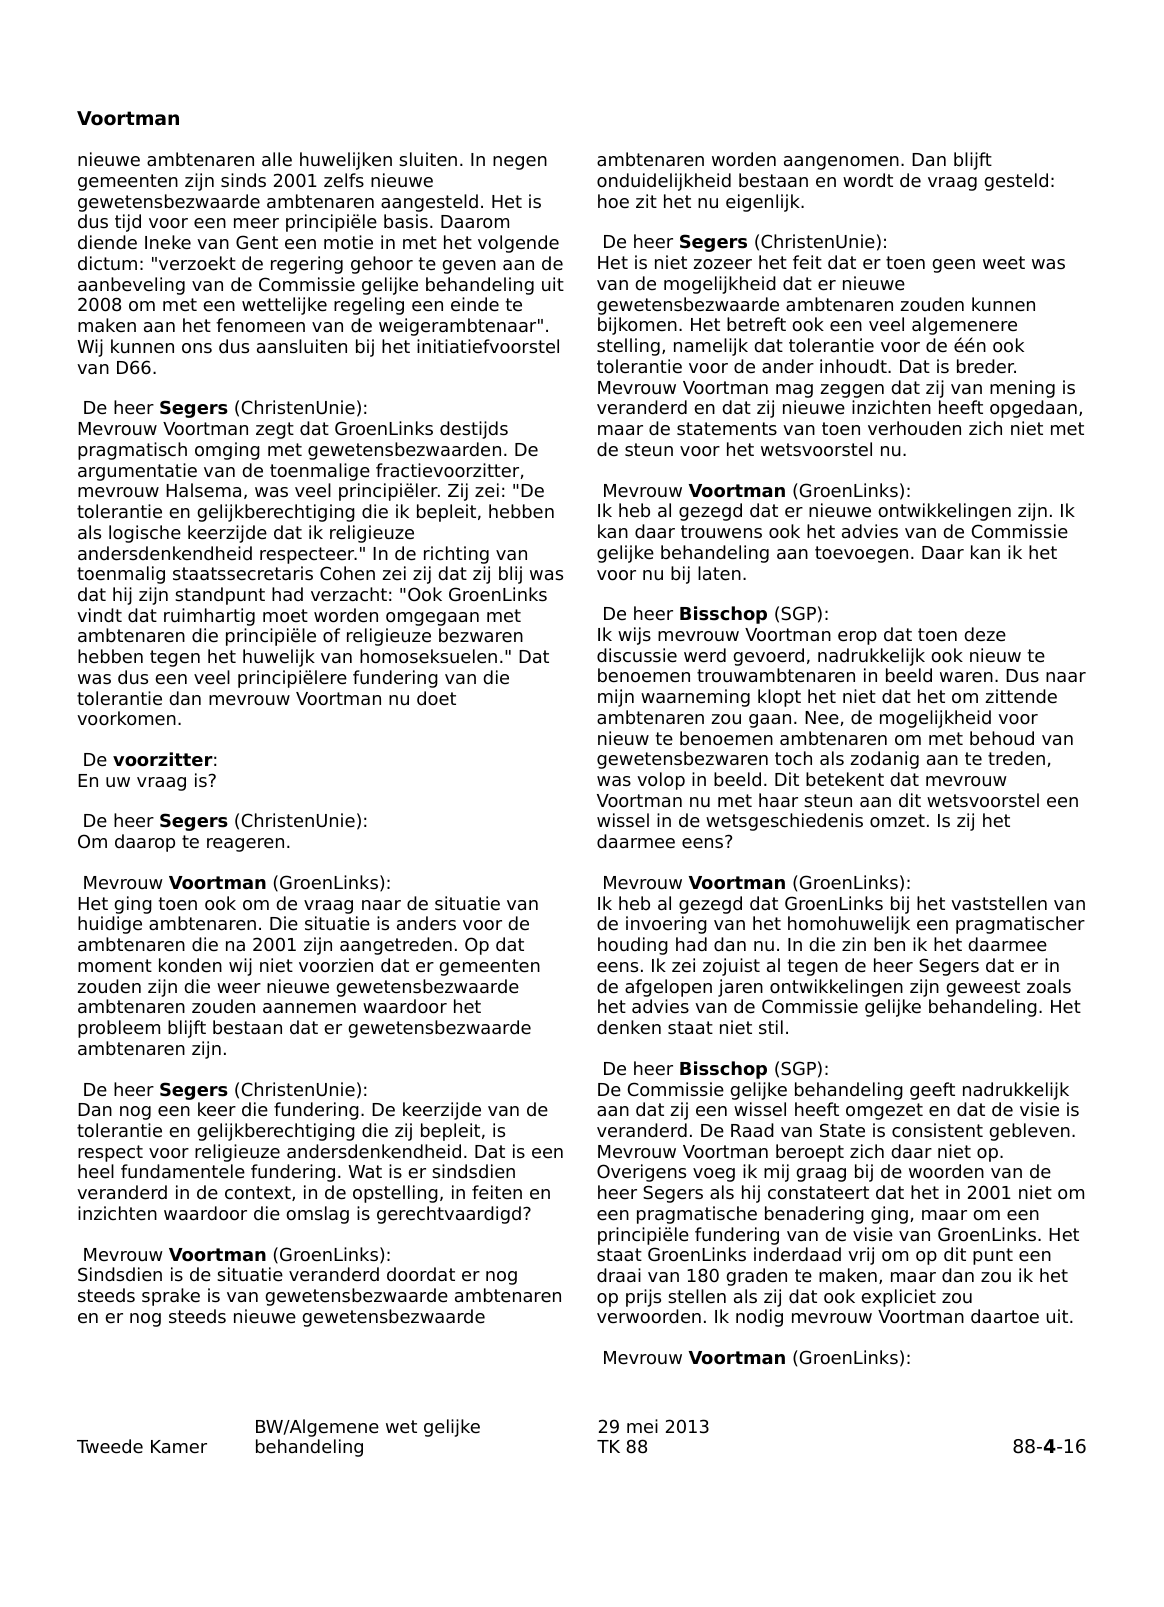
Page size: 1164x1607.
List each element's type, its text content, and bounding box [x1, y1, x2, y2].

text Mevrouw Voortman (GroenLinks): [77, 1244, 567, 1265]
text nieuwe ambtenaren alle huwelijken sluiten. In negen gemeenten zijn sinds 2001 zelfs nieuwe gewetensbezwaarde ambtenaren aangesteld. Het is dus tijd voor een meer principiële basis. Daarom diende Ineke van Gent een motie in met het volgende dictum: "verzoekt de regering gehoor te geven aan de aanbeveling van de Commissie gelijke behandeling uit 2008 om met een wettelijke regeling een einde te maken aan het fenomeen van de weigerambtenaar". Wij kunnen ons dus aansluiten bij het initiatiefvoorstel van D66. [77, 150, 567, 378]
text En uw vraag is? [77, 771, 567, 791]
text Het is niet zozeer het feit dat er toen geen weet was van de mogelijkheid dat er nieuwe gewetensbezwaarde ambtenaren zouden kunnen bijkomen. Het betreft ook een veel algemenere stelling, namelijk dat tolerantie voor de één ook tolerantie voor de ander inhoudt. Dat is breder. Mevrouw Voortman mag zeggen dat zij van mening is veranderd en dat zij nieuwe inzichten heeft opgedaan, maar de statements van toen verhouden zich niet met de steun voor het wetsvoorstel nu. [596, 253, 1087, 460]
text De heer Segers (ChristenUnie): [77, 1079, 567, 1100]
text De heer Bisschop (SGP): [596, 1059, 1087, 1079]
text Het ging toen ook om de vraag naar de situatie van huidige ambtenaren. Die situatie is anders voor de ambtenaren die na 2001 zijn aangetreden. Op dat moment konden wij niet voorzien dat er gemeenten zouden zijn die weer nieuwe gewetensbezwaarde ambtenaren zouden aannemen waardoor het probleem blijft bestaan dat er gewetensbezwaarde ambtenaren zijn. [77, 893, 567, 1059]
text Ik heb al gezegd dat er nieuwe ontwikkelingen zijn. Ik kan daar trouwens ook het advies van de Commissie gelijke behandeling aan toevoegen. Daar kan ik het voor nu bij laten. [596, 501, 1087, 584]
text De heer Bisschop (SGP): [596, 604, 1087, 625]
text De Commissie gelijke behandeling geeft nadrukkelijk aan dat zij een wissel heeft omgezet en dat de visie is veranderd. De Raad van State is consistent gebleven. Mevrouw Voortman beroept zich daar niet op. Overigens voeg ik mij graag bij de woorden van de heer Segers als hij constateert dat het in 2001 niet om een pragmatische benadering ging, maar om een principiële fundering van de visie van GroenLinks. Het staat GroenLinks inderdaad vrij om op dit punt een draai van 180 graden te maken, maar dan zou ik het op prijs stellen als zij dat ook expliciet zou verwoorden. Ik nodig mevrouw Voortman daartoe uit. [596, 1079, 1087, 1328]
text Mevrouw Voortman zegt dat GroenLinks destijds pragmatisch omging met gewetensbezwaarden. De argumentatie van de toenmalige fractievoorzitter, mevrouw Halsema, was veel principiëler. Zij zei: "De tolerantie en gelijkberechtiging die ik bepleit, hebben als logische keerzijde dat ik religieuze andersdenkendheid respecteer." In de richting van toenmalig staatssecretaris Cohen zei zij dat zij blij was dat hij zijn standpunt had verzacht: "Ook GroenLinks vindt dat ruimhartig moet worden omgegaan met ambtenaren die principiële of religieuze bezwaren hebben tegen het huwelijk van homoseksuelen." Dat was dus een veel principiëlere fundering van die tolerantie dan mevrouw Voortman nu doet voorkomen. [77, 419, 567, 730]
text Ik heb al gezegd dat GroenLinks bij het vaststellen van de invoering van het homohuwelijk een pragmatischer houding had dan nu. In die zin ben ik het daarmee eens. Ik zei zojuist al tegen de heer Segers dat er in de afgelopen jaren ontwikkelingen zijn geweest zoals het advies van de Commissie gelijke behandeling. Het denken staat niet stil. [596, 893, 1087, 1039]
text Mevrouw Voortman (GroenLinks): [596, 480, 1087, 501]
text De heer Segers (ChristenUnie): [77, 811, 567, 832]
text Ik wijs mevrouw Voortman erop dat toen deze discussie werd gevoerd, nadrukkelijk ook nieuw te benoemen trouwambtenaren in beeld waren. Dus naar mijn waarneming klopt het niet dat het om zittende ambtenaren zou gaan. Nee, de mogelijkheid voor nieuw te benoemen ambtenaren om met behoud van gewetensbezwaren toch als zodanig aan te treden, was volop in beeld. Dit betekent dat mevrouw Voortman nu met haar steun aan dit wetsvoorstel een wissel in de wetsgeschiedenis omzet. Is zij het daarmee eens? [596, 625, 1087, 853]
text Sindsdien is de situatie veranderd doordat er nog steeds sprake is van gewetensbezwaarde ambtenaren en er nog steeds nieuwe gewetensbezwaarde [77, 1265, 567, 1327]
text De voorzitter: [77, 750, 567, 771]
text Om daarop te reageren. [77, 832, 567, 853]
text De heer Segers (ChristenUnie): [77, 398, 567, 419]
text Mevrouw Voortman (GroenLinks): [596, 1348, 1087, 1369]
text Dan nog een keer die fundering. De keerzijde van de tolerantie en gelijkberechtiging die zij bepleit, is respect voor religieuze andersdenkendheid. Dat is een heel fundamentele fundering. Wat is er sindsdien veranderd in de context, in de opstelling, in feiten en inzichten waardoor die omslag is gerechtvaardigd? [77, 1100, 567, 1224]
text ambtenaren worden aangenomen. Dan blijft onduidelijkheid bestaan en wordt de vraag gesteld: hoe zit het nu eigenlijk. [596, 150, 1087, 212]
text De heer Segers (ChristenUnie): [596, 232, 1087, 253]
text Mevrouw Voortman (GroenLinks): [77, 873, 567, 893]
text Mevrouw Voortman (GroenLinks): [596, 873, 1087, 893]
